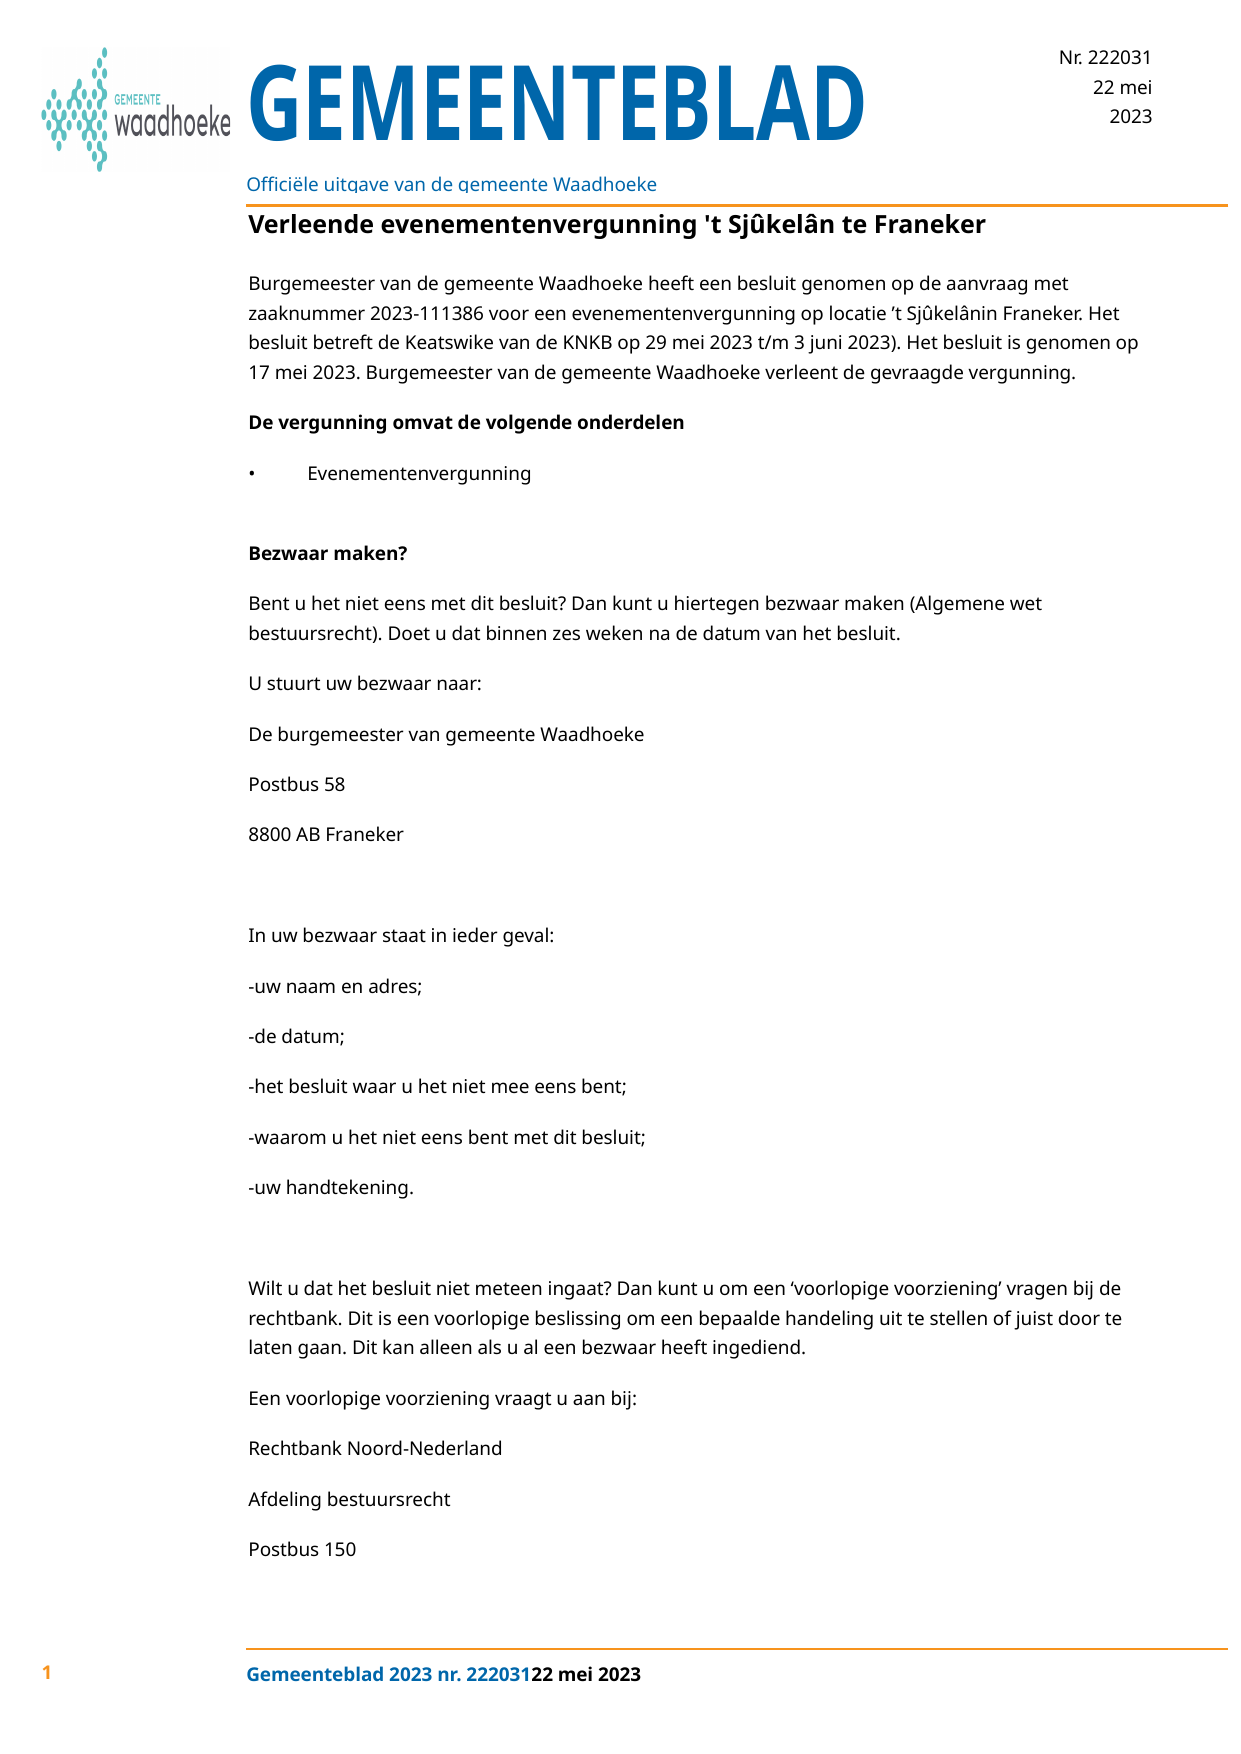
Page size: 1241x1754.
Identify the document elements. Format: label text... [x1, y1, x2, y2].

list Evenementenvergunning [248, 460, 1152, 486]
text De vergunning omvat de volgende onderdelen [248, 409, 1152, 435]
text In uw bezwaar staat in ieder geval: [248, 922, 1152, 948]
text Bent u het niet eens met dit besluit? Dan kunt u hiertegen bezwaar maken (Algemene wet bestuursrecht). Doet u dat binnen zes weken na de datum van het besluit. [248, 590, 1152, 646]
text Rechtbank Noord-Nederland [248, 1435, 1152, 1461]
text Wilt u dat het besluit niet meteen ingaat? Dan kunt u om een ‘voorlopige voorziening’ vragen bij de rechtbank. Dit is een voorlopige beslissing om een bepaalde handeling uit te stellen of juist door te laten gaan. Dit kan alleen als u al een bezwaar heeft ingediend. [248, 1275, 1152, 1360]
text De burgemeester van gemeente Waadhoeke [248, 721, 1152, 746]
text Een voorlopige voorziening vraagt u aan bij: [248, 1385, 1152, 1411]
text -de datum; [248, 1023, 1152, 1049]
text Bezwaar maken? [248, 540, 1152, 566]
text -het besluit waar u het niet mee eens bent; [248, 1074, 1152, 1099]
text U stuurt uw bezwaar naar: [248, 670, 1152, 696]
text Postbus 58 [248, 771, 1152, 797]
text -uw handtekening. [248, 1174, 1152, 1200]
text -uw naam en adres; [248, 973, 1152, 998]
picture [41, 47, 231, 172]
text Burgemeester van de gemeente Waadhoeke heeft een besluit genomen op de aanvraag met zaaknummer 2023-111386 voor een evenementenvergunning op locatie ’t Sjûkelânin Franeker. Het besluit betreft de Keatswike van de KNKB op 29 mei 2023 t/m 3 juni 2023). Het besluit is genomen op 17 mei 2023. Burgemeester van de gemeente Waadhoeke verleent de gevraagde vergunning. [248, 270, 1152, 385]
text -waarom u het niet eens bent met dit besluit; [248, 1124, 1152, 1150]
text Postbus 150 [248, 1536, 1152, 1562]
text Afdeling bestuursrecht [248, 1486, 1152, 1511]
text Verleende evenementenvergunning 't Sjûkelân te Franeker [248, 207, 1152, 241]
text 8800 AB Franeker [248, 822, 1152, 847]
